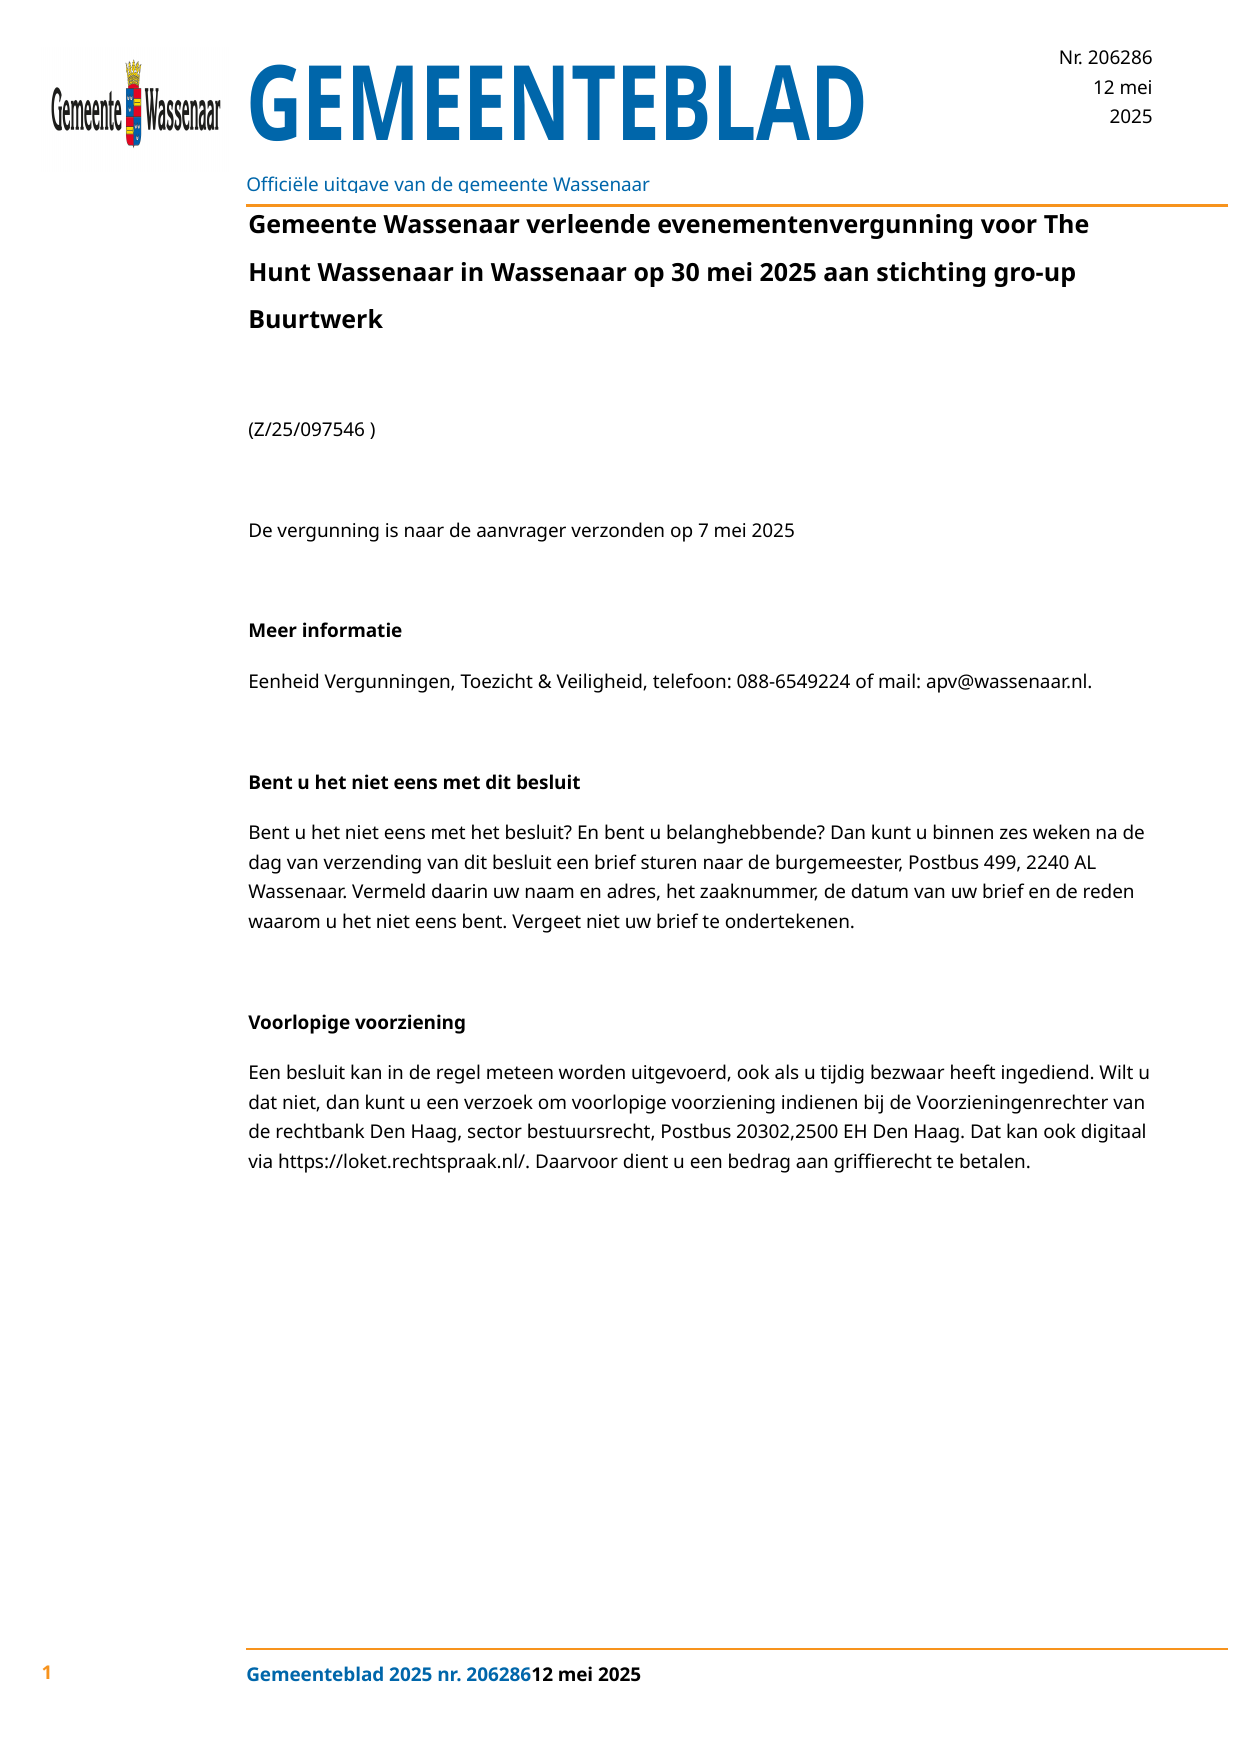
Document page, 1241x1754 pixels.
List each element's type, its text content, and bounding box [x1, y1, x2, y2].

text Bent u het niet eens met dit besluit [248, 769, 1152, 794]
text Bent u het niet eens met het besluit? En bent u belanghebbende? Dan kunt u binnen zes weken na de dag van verzending van dit besluit een brief sturen naar de burgemeester, Postbus 499, 2240 AL Wassenaar. Vermeld daarin uw naam en adres, het zaaknummer, de datum van uw brief en de reden waarom u het niet eens bent. Vergeet niet uw brief te ondertekenen. [248, 819, 1152, 934]
text Meer informatie [248, 618, 1152, 643]
text De vergunning is naar de aanvrager verzonden op 7 mei 2025 [248, 517, 1152, 542]
picture [41, 47, 231, 172]
text Gemeente Wassenaar verleende evenementenvergunning voor The Hunt Wassenaar in Wassenaar op 30 mei 2025 aan stichting gro-up Buurtwerk [248, 207, 1152, 336]
text (Z/25/097546 ) [248, 416, 1152, 442]
text Eenheid Vergunningen, Toezicht & Veiligheid, telefoon: 088-6549224 of mail: apv@wassenaar.nl. [248, 668, 1152, 694]
text Voorlopige voorziening [248, 1009, 1152, 1034]
text Een besluit kan in de regel meteen worden uitgevoerd, ook als u tijdig bezwaar heeft ingediend. Wilt u dat niet, dan kunt u een verzoek om voorlopige voorziening indienen bij de Voorzieningenrechter van de rechtbank Den Haag, sector bestuursrecht, Postbus 20302,2500 EH Den Haag. Dat kan ook digitaal via https://loket.rechtspraak.nl/. Daarvoor dient u een bedrag aan griffierecht te betalen. [248, 1059, 1152, 1174]
